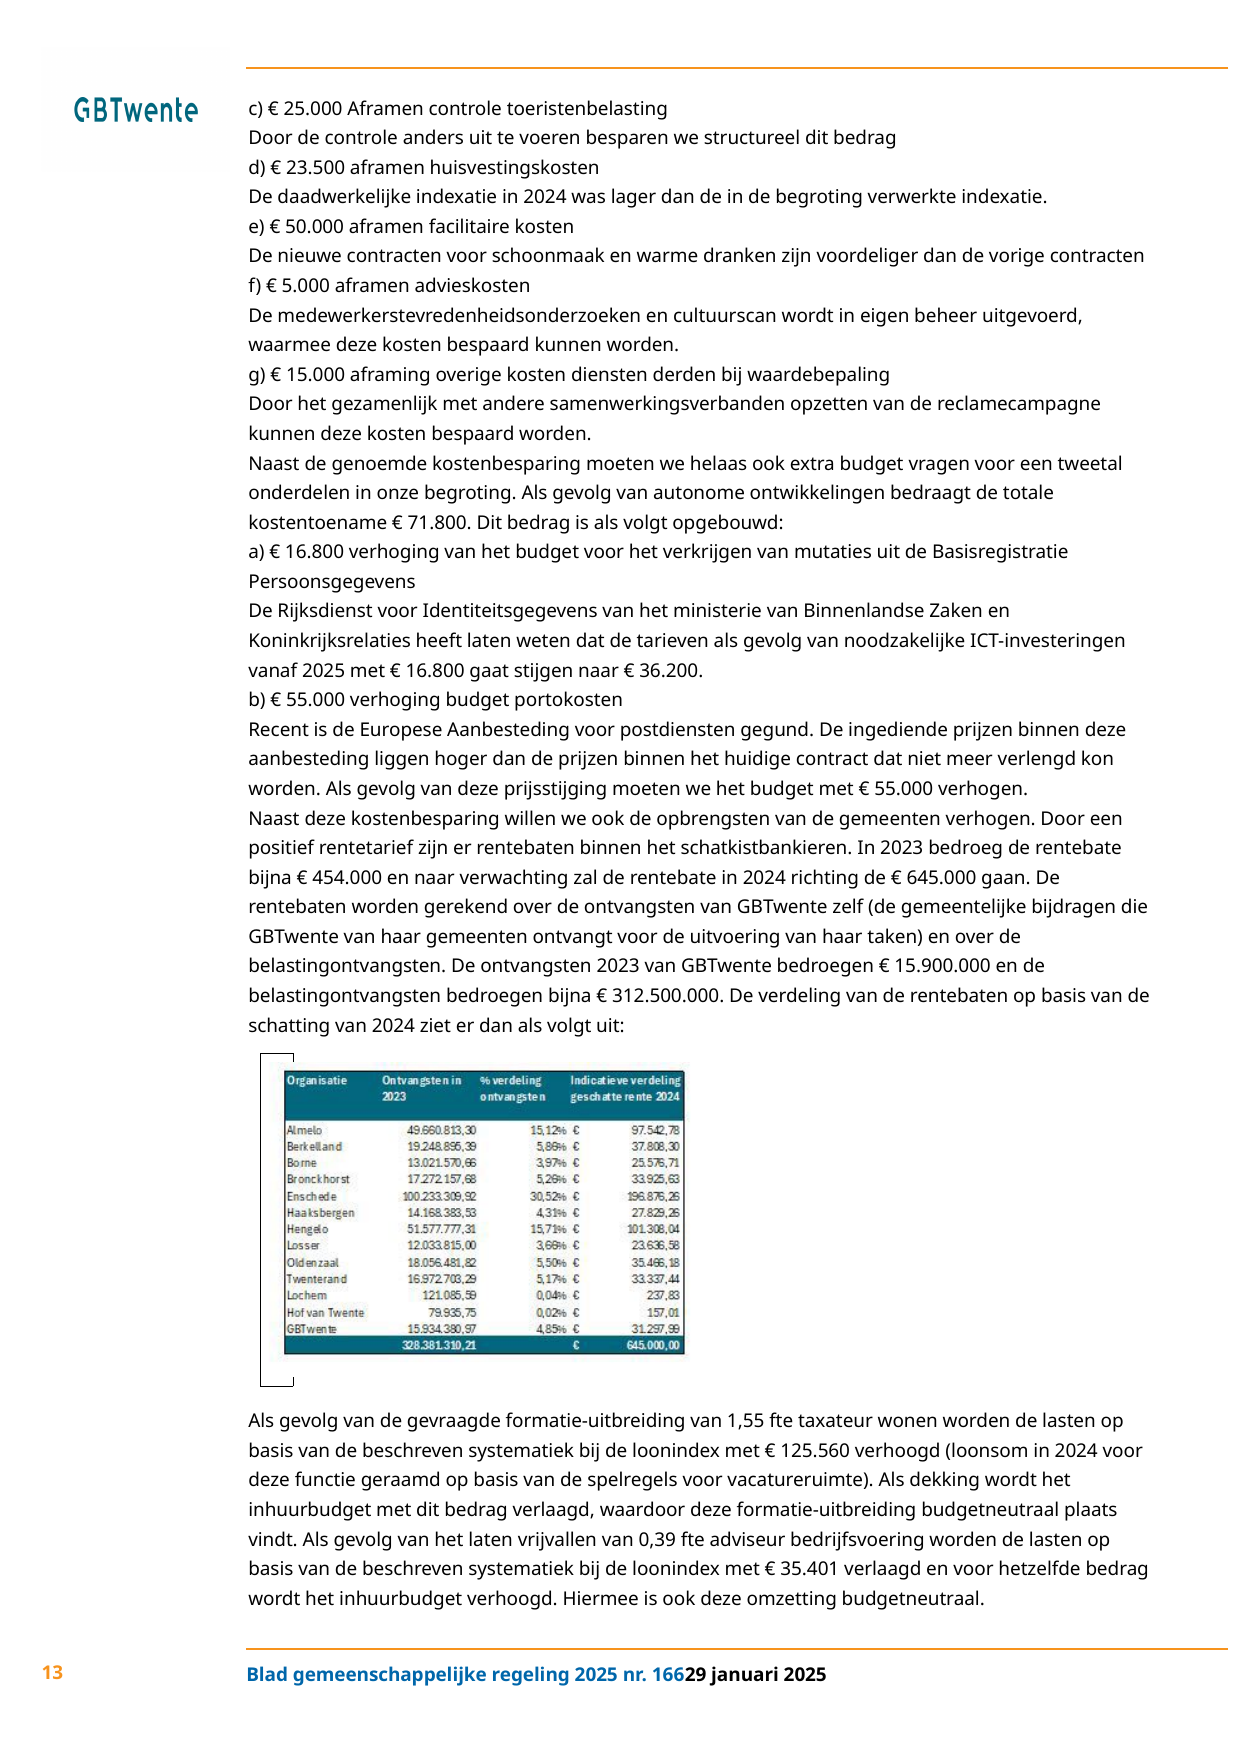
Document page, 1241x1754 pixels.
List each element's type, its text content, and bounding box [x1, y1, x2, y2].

text Door het gezamenlijk met andere samenwerkingsverbanden opzetten van de reclamecampagne kunnen deze kosten bespaard worden. [248, 391, 1152, 446]
picture [41, 47, 231, 172]
text Recent is de Europese Aanbesteding voor postdiensten gegund. De ingediende prijzen binnen deze aanbesteding liggen hoger dan de prijzen binnen het huidige contract dat niet meer verlengd kon worden. Als gevolg van deze prijsstijging moeten we het budget met € 55.000 verhogen. [248, 716, 1152, 801]
text e) € 50.000 aframen facilitaire kosten [248, 213, 1152, 239]
text g) € 15.000 aframing overige kosten diensten derden bij waardebepaling [248, 361, 1152, 387]
text Naast deze kostenbesparing willen we ook de opbrengsten van de gemeenten verhogen. Door een positief rentetarief zijn er rentebaten binnen het schatkistbankieren. In 2023 bedroeg de rentebate bijna € 454.000 en naar verwachting zal de rentebate in 2024 richting de € 645.000 gaan. De rentebaten worden gerekend over de ontvangsten van GBTwente zelf (de gemeentelijke bijdragen die GBTwente van haar gemeenten ontvangt voor de uitvoering van haar taken) en over de belastingontvangsten. De ontvangsten 2023 van GBTwente bedroegen € 15.900.000 en de belastingontvangsten bedroegen bijna € 312.500.000. De verdeling van de rentebaten op basis van de schatting van 2024 ziet er dan als volgt uit: [248, 805, 1152, 1038]
text De medewerkerstevredenheidsonderzoeken en cultuurscan wordt in eigen beheer uitgevoerd, waarmee deze kosten bespaard kunnen worden. [248, 302, 1152, 357]
text De daadwerkelijke indexatie in 2024 was lager dan de in de begroting verwerkte indexatie. [248, 183, 1152, 209]
text f) € 5.000 aframen advieskosten [248, 272, 1152, 298]
text Als gevolg van de gevraagde formatie-uitbreiding van 1,55 fte taxateur wonen worden de lasten op basis van de beschreven systematiek bij de loonindex met € 125.560 verhoogd (loonsom in 2024 voor deze functie geraamd op basis van de spelregels voor vacatureruimte). Als dekking wordt het inhuurbudget met dit bedrag verlaagd, waardoor deze formatie-uitbreiding budgetneutraal plaats vindt. Als gevolg van het laten vrijvallen van 0,39 fte adviseur bedrijfsvoering worden de lasten op basis van de beschreven systematiek bij de loonindex met € 35.401 verlaagd en voor hetzelfde bedrag wordt het inhuurbudget verhoogd. Hiermee is ook deze omzetting budgetneutraal. [248, 1407, 1152, 1611]
text b) € 55.000 verhoging budget portokosten [248, 686, 1152, 712]
text d) € 23.500 aframen huisvestingskosten [248, 154, 1152, 180]
text De nieuwe contracten voor schoonmaak en warme dranken zijn voordeliger dan de vorige contracten [248, 243, 1152, 268]
text c) € 25.000 Aframen controle toeristenbelasting [248, 95, 1152, 121]
text Door de controle anders uit te voeren besparen we structureel dit bedrag [248, 124, 1152, 150]
text a) € 16.800 verhoging van het budget voor het verkrijgen van mutaties uit de Basisregistratie Persoonsgegevens [248, 538, 1152, 594]
text De Rijksdienst voor Identiteitsgegevens van het ministerie van Binnenlandse Zaken en Koninkrijksrelaties heeft laten weten dat de tarieven als gevolg van noodzakelijke ICT-investeringen vanaf 2025 met € 16.800 gaat stijgen naar € 36.200. [248, 598, 1152, 683]
picture [268, 1062, 700, 1377]
text Naast de genoemde kostenbesparing moeten we helaas ook extra budget vragen voor een tweetal onderdelen in onze begroting. Als gevolg van autonome ontwikkelingen bedraagt de totale kostentoename € 71.800. Dit bedrag is als volgt opgebouwd: [248, 450, 1152, 535]
